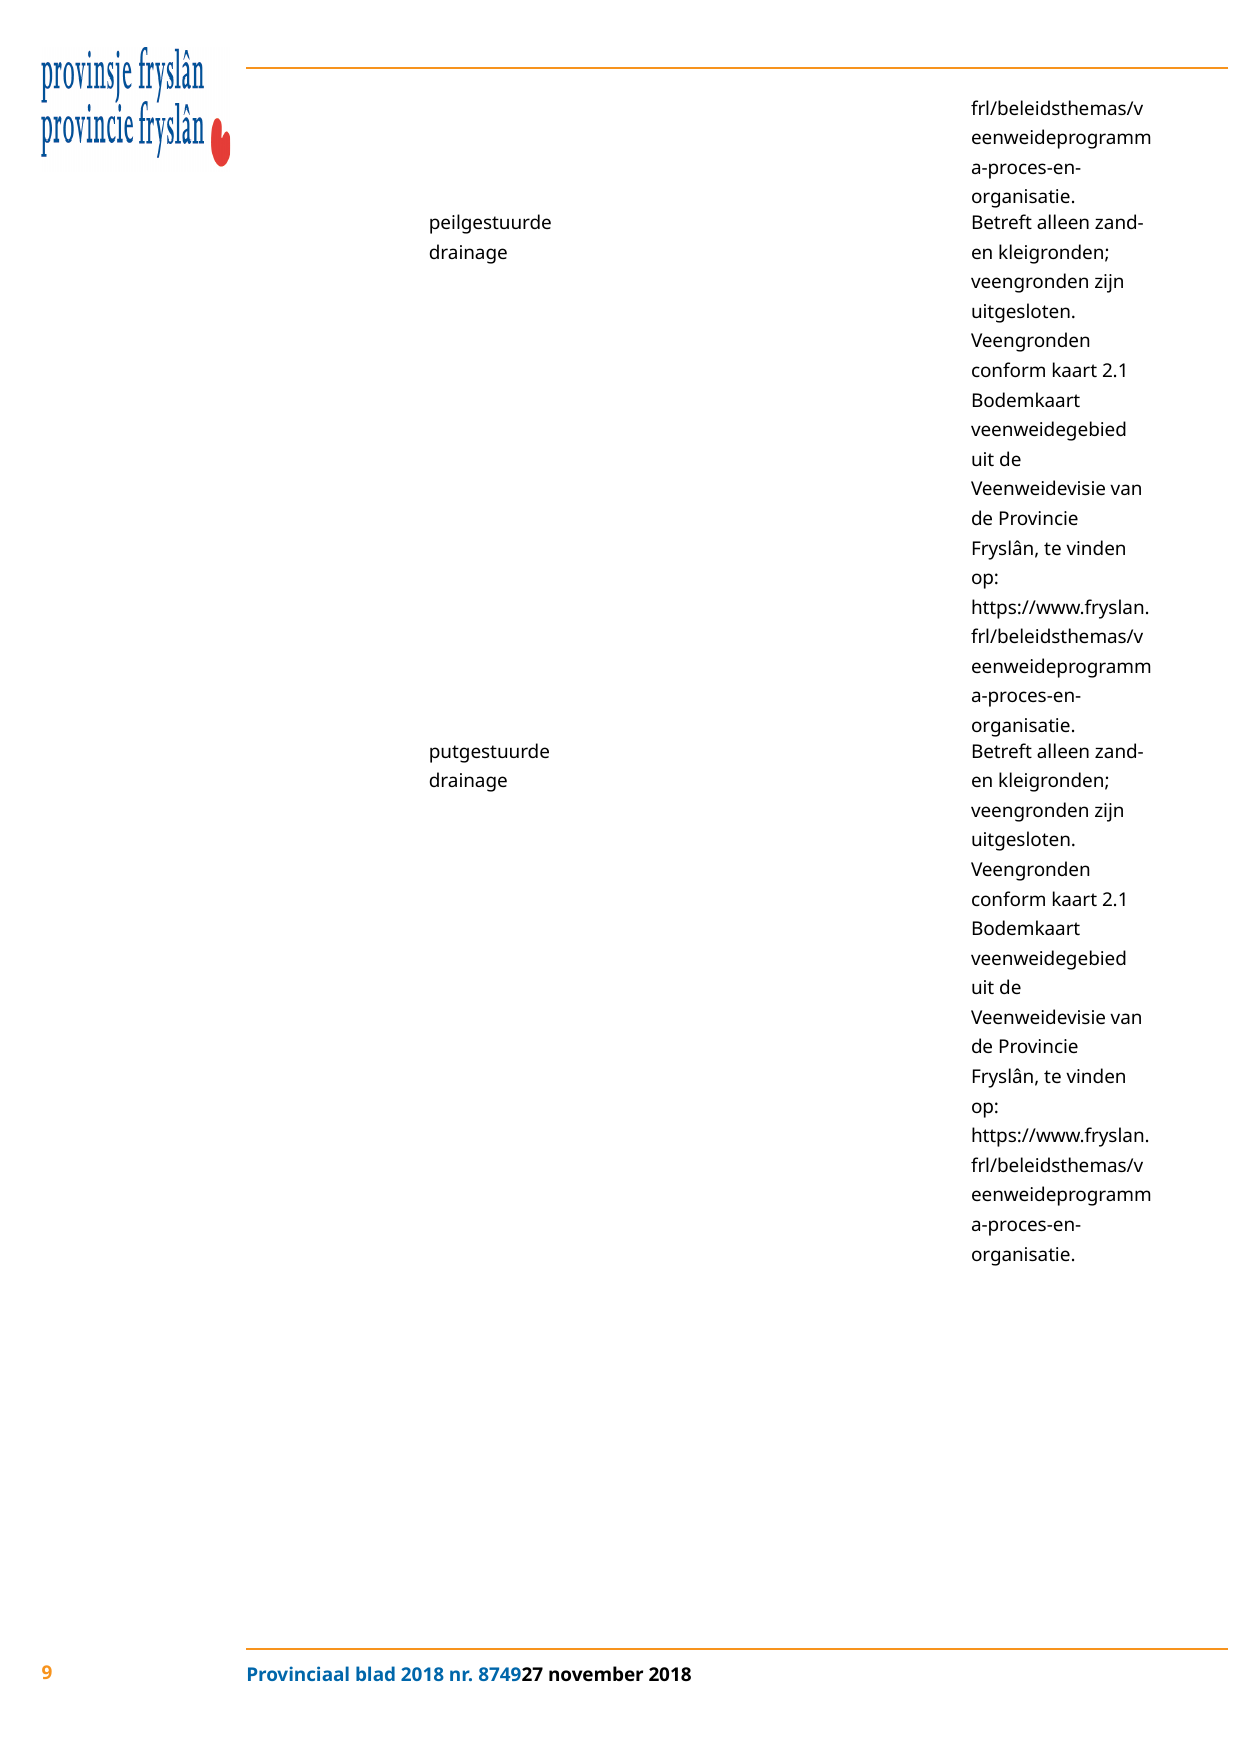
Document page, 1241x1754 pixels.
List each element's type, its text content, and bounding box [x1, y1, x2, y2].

table_cell frl/beleidsthemas/veenweideprogramma-proces-en-organisatie. [971, 95, 1152, 209]
table_cell [790, 95, 971, 209]
table_cell [248, 738, 429, 1267]
picture [41, 47, 231, 172]
table_cell Betreft alleen zand- en kleigronden; veengronden zijn uitgesloten. Veengronden conform kaart 2.1 Bodemkaart veenweidegebied uit de Veenweidevisie van de Provincie Fryslân, te vinden op: https://www.fryslan.frl/beleidsthemas/veenweideprogramma-proces-en-organisatie. [971, 209, 1152, 738]
table_cell [429, 95, 609, 209]
table_cell [609, 209, 790, 738]
table_cell Betreft alleen zand- en kleigronden; veengronden zijn uitgesloten. Veengronden conform kaart 2.1 Bodemkaart veenweidegebied uit de Veenweidevisie van de Provincie Fryslân, te vinden op: https://www.fryslan.frl/beleidsthemas/veenweideprogramma-proces-en-organisatie. [971, 738, 1152, 1267]
table_cell [609, 738, 790, 1267]
table_cell [248, 209, 429, 738]
table_cell putgestuurde drainage [429, 738, 609, 1267]
table_cell peilgestuurde drainage [429, 209, 609, 738]
table_cell [790, 209, 971, 738]
table_cell [790, 738, 971, 1267]
table_cell [609, 95, 790, 209]
table_cell [248, 95, 429, 209]
